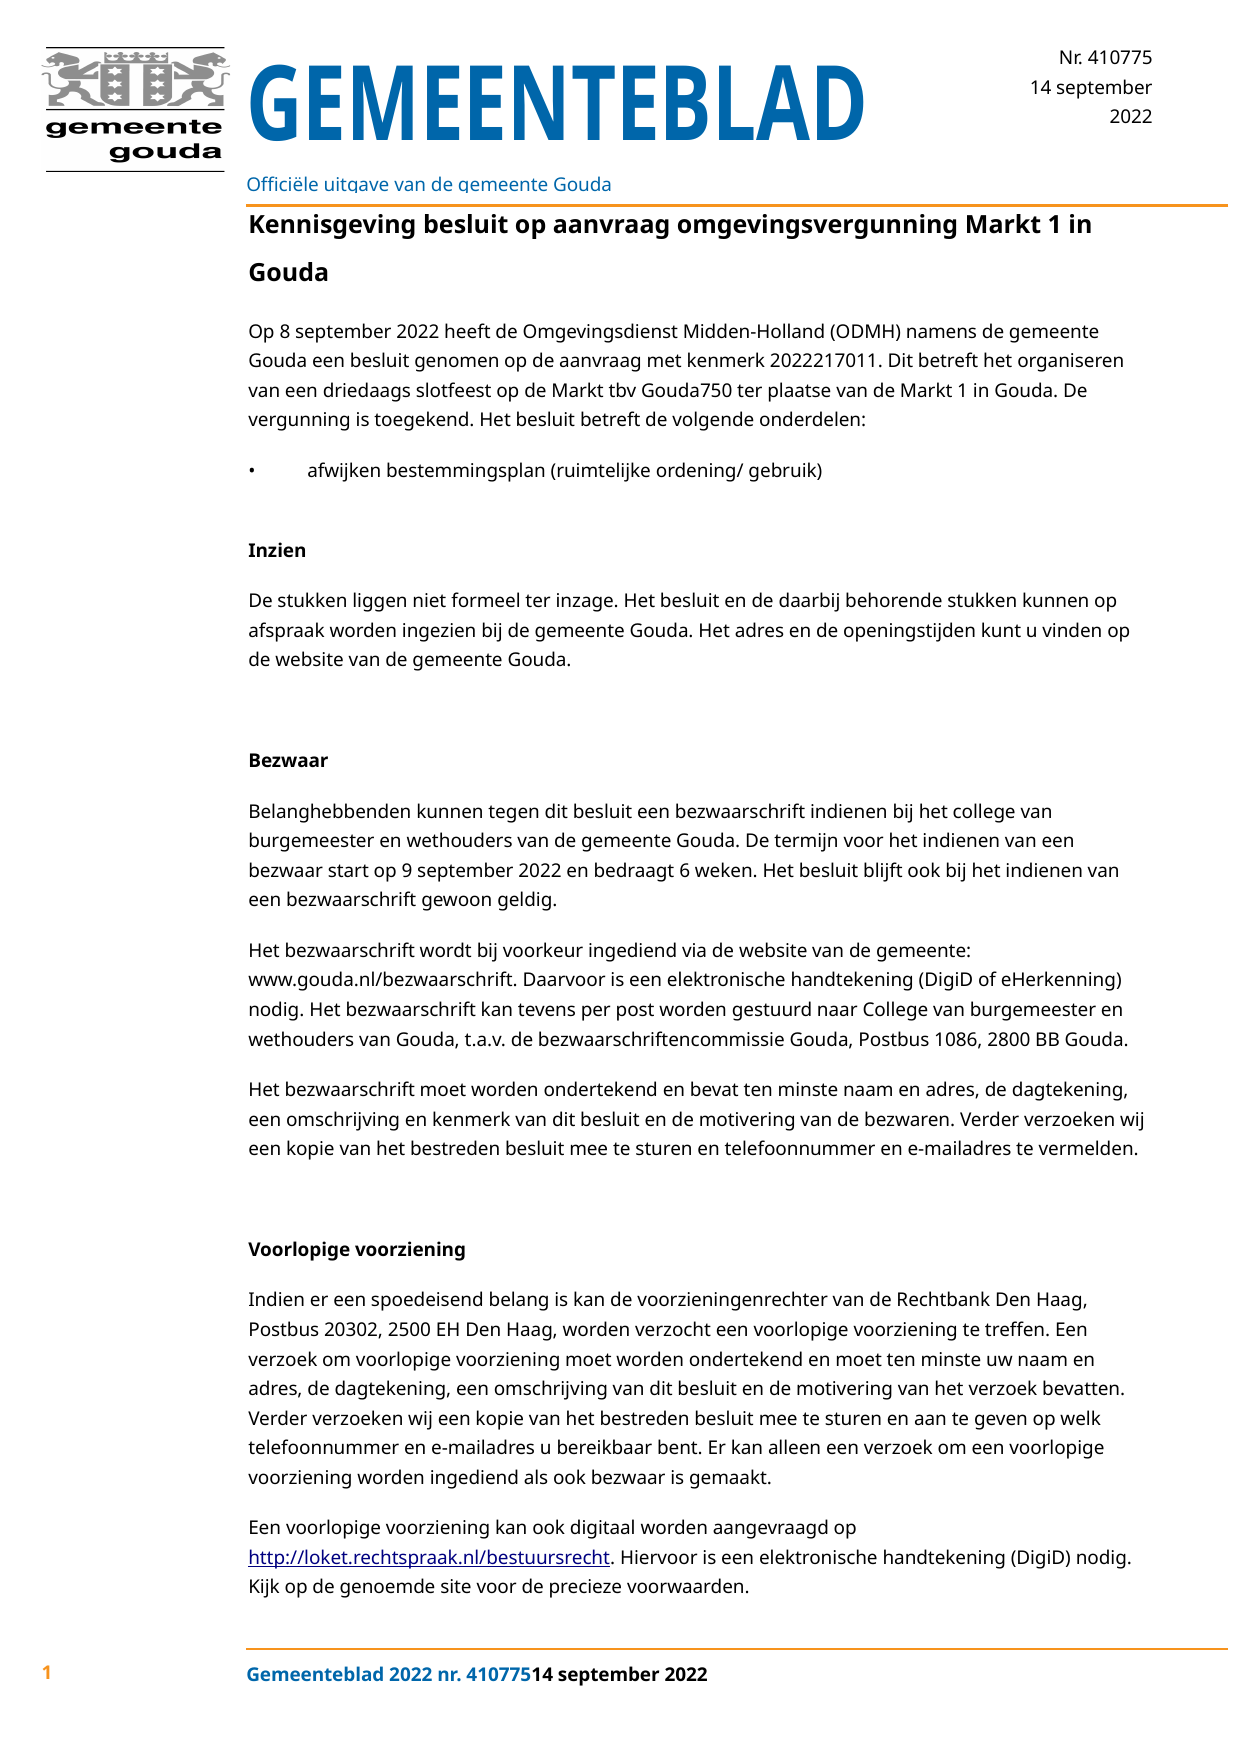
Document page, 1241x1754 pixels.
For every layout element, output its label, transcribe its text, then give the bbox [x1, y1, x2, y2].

text De stukken liggen niet formeel ter inzage. Het besluit en de daarbij behorende stukken kunnen op afspraak worden ingezien bij de gemeente Gouda. Het adres en de openingstijden kunt u vinden op de website van de gemeente Gouda. [248, 587, 1152, 672]
picture [41, 47, 231, 172]
list afwijken bestemmingsplan (ruimtelijke ordening/ gebruik) [248, 457, 1152, 483]
text Kennisgeving besluit op aanvraag omgevingsvergunning Markt 1 in Gouda [248, 207, 1152, 288]
text Bezwaar [248, 747, 1152, 773]
text Op 8 september 2022 heeft de Omgevingsdienst Midden-Holland (ODMH) namens de gemeente Gouda een besluit genomen op de aanvraag met kenmerk 2022217011. Dit betreft het organiseren van een driedaags slotfeest op de Markt tbv Gouda750 ter plaatse van de Markt 1 in Gouda. De vergunning is toegekend. Het besluit betreft de volgende onderdelen: [248, 318, 1152, 432]
text Het bezwaarschrift moet worden ondertekend en bevat ten minste naam en adres, de dagtekening, een omschrijving en kenmerk van dit besluit en de motivering van de bezwaren. Verder verzoeken wij een kopie van het bestreden besluit mee te sturen en telefoonnummer en e-mailadres te vermelden. [248, 1076, 1152, 1161]
text Indien er een spoedeisend belang is kan de voorzieningenrechter van de Rechtbank Den Haag, Postbus 20302, 2500 EH Den Haag, worden verzocht een voorlopige voorziening te treffen. Een verzoek om voorlopige voorziening moet worden ondertekend en moet ten minste uw naam en adres, de dagtekening, een omschrijving van dit besluit en de motivering van het verzoek bevatten. Verder verzoeken wij een kopie van het bestreden besluit mee te sturen en aan te geven op welk telefoonnummer en e-mailadres u bereikbaar bent. Er kan alleen een verzoek om een voorlopige voorziening worden ingediend als ook bezwaar is gemaakt. [248, 1287, 1152, 1490]
text Voorlopige voorziening [248, 1236, 1152, 1262]
text Een voorlopige voorziening kan ook digitaal worden aangevraagd op http://loket.rechtspraak.nl/bestuursrecht. Hiervoor is een elektronische handtekening (DigiD) nodig. Kijk op de genoemde site voor de precieze voorwaarden. [248, 1514, 1152, 1599]
text Het bezwaarschrift wordt bij voorkeur ingediend via de website van de gemeente: www.gouda.nl/bezwaarschrift. Daarvoor is een elektronische handtekening (DigiD of eHerkenning) nodig. Het bezwaarschrift kan tevens per post worden gestuurd naar College van burgemeester en wethouders van Gouda, t.a.v. de bezwaarschriftencommissie Gouda, Postbus 1086, 2800 BB Gouda. [248, 937, 1152, 1052]
text Belanghebbenden kunnen tegen dit besluit een bezwaarschrift indienen bij het college van burgemeester en wethouders van de gemeente Gouda. De termijn voor het indienen van een bezwaar start op 9 september 2022 en bedraagt 6 weken. Het besluit blijft ook bij het indienen van een bezwaarschrift gewoon geldig. [248, 798, 1152, 912]
text Inzien [248, 537, 1152, 563]
